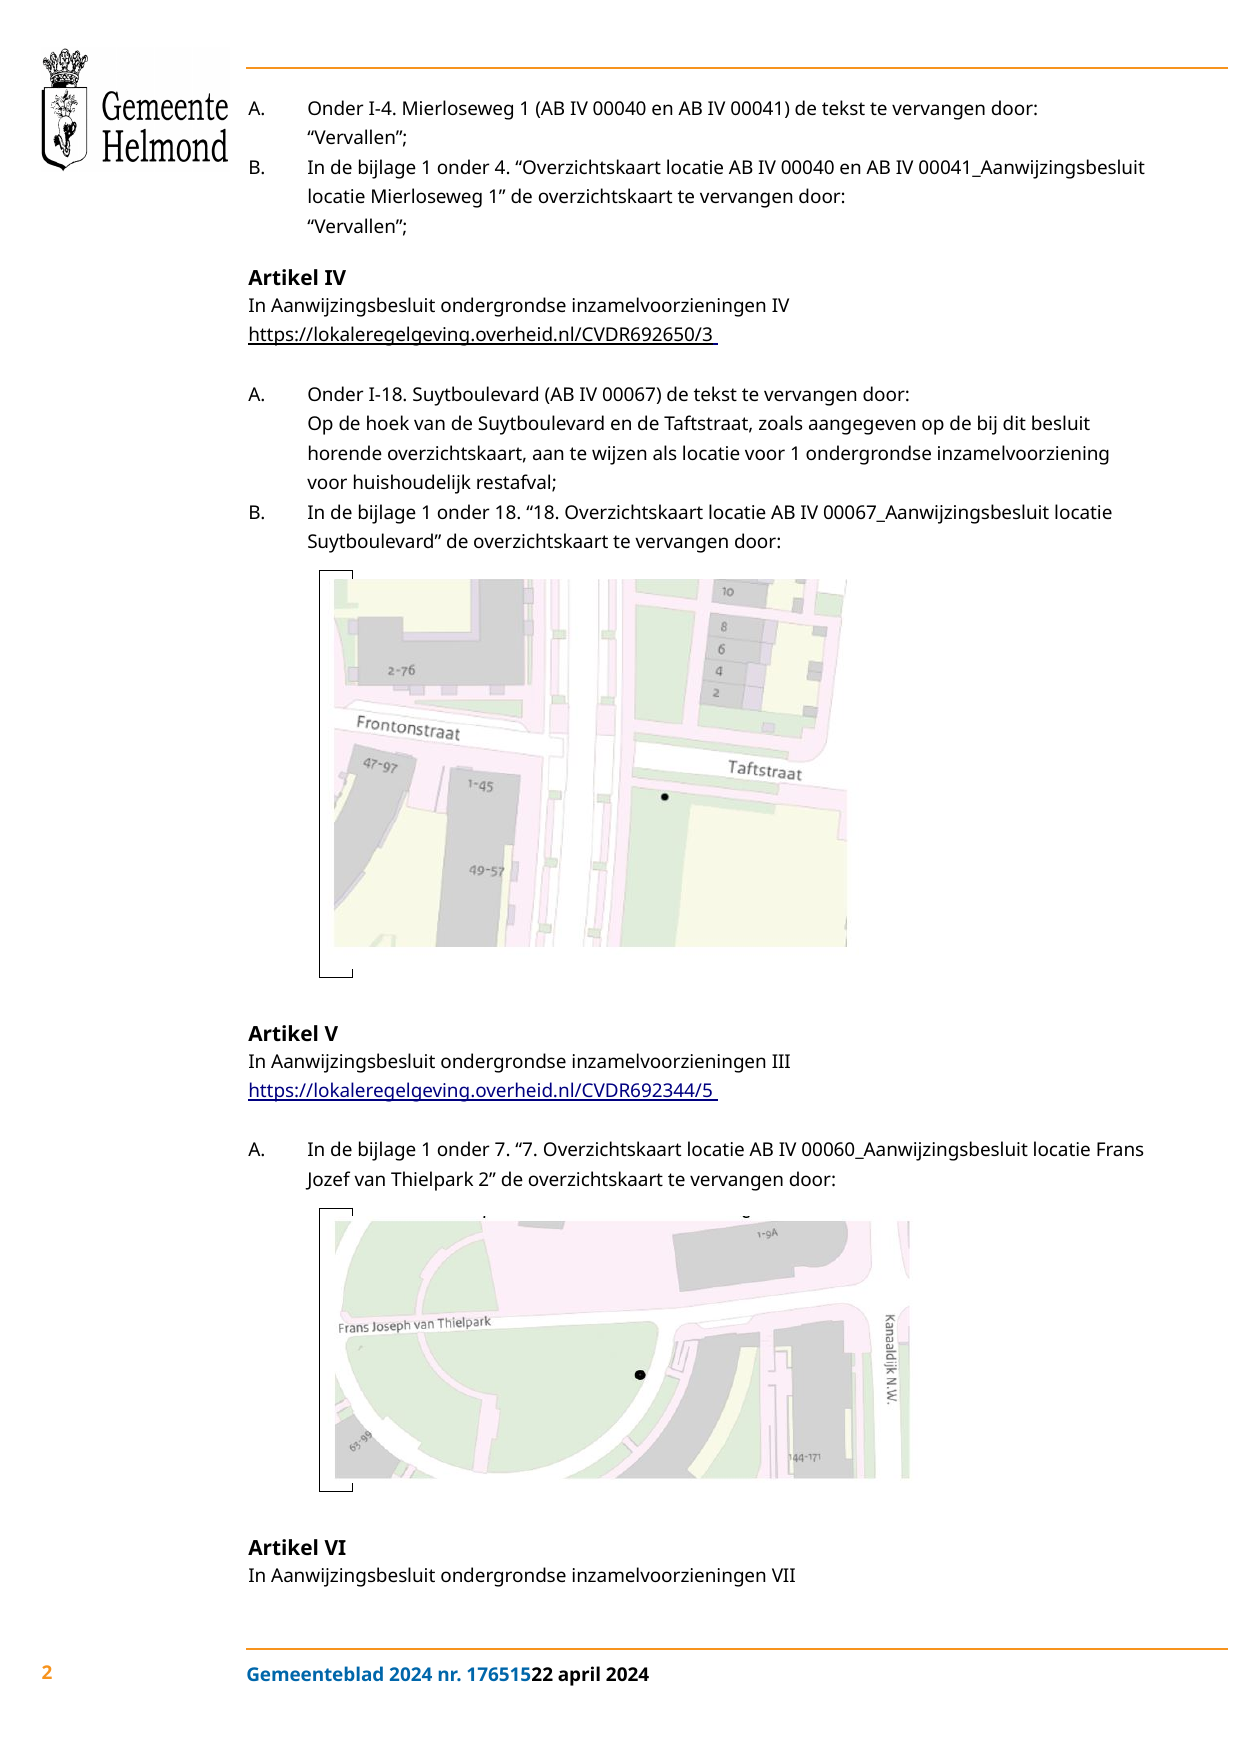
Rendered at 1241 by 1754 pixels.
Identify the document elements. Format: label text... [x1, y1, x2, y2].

picture [327, 579, 859, 969]
picture [327, 1216, 918, 1483]
list “Vervallen”; [248, 124, 1152, 150]
list “Vervallen”; [248, 213, 1152, 239]
text https://lokaleregelgeving.overheid.nl/CVDR692344/5 [248, 1077, 1152, 1103]
list Op de hoek van de Suytboulevard en de Taftstraat, zoals aangegeven op de bij dit besluit horende overzichtskaart, aan te wijzen als locatie voor 1 ondergrondse inzamelvoorziening voor huishoudelijk restafval; [248, 410, 1152, 495]
text In Aanwijzingsbesluit ondergrondse inzamelvoorzieningen III [248, 1048, 1152, 1073]
text In Aanwijzingsbesluit ondergrondse inzamelvoorzieningen VII [248, 1562, 1152, 1588]
picture [41, 47, 231, 172]
text https://lokaleregelgeving.overheid.nl/CVDR692650/3 [248, 322, 1152, 347]
list Onder I-18. Suytboulevard (AB IV 00067) de tekst te vervangen door: [248, 381, 1152, 406]
text Artikel V [248, 1019, 1152, 1048]
text In Aanwijzingsbesluit ondergrondse inzamelvoorzieningen IV [248, 292, 1152, 318]
list Onder I-4. Mierloseweg 1 (AB IV 00040 en AB IV 00041) de tekst te vervangen door: [248, 95, 1152, 121]
list In de bijlage 1 onder 7. “7. Overzichtskaart locatie AB IV 00060_Aanwijzingsbesluit locatie Frans Jozef van Thielpark 2” de overzichtskaart te vervangen door: [248, 1137, 1152, 1192]
list In de bijlage 1 onder 4. “Overzichtskaart locatie AB IV 00040 en AB IV 00041_Aanwijzingsbesluit locatie Mierloseweg 1” de overzichtskaart te vervangen door: [248, 154, 1152, 209]
text Artikel VI [248, 1533, 1152, 1562]
text Artikel IV [248, 263, 1152, 292]
list In de bijlage 1 onder 18. “18. Overzichtskaart locatie AB IV 00067_Aanwijzingsbesluit locatie Suytboulevard” de overzichtskaart te vervangen door: [248, 499, 1152, 554]
